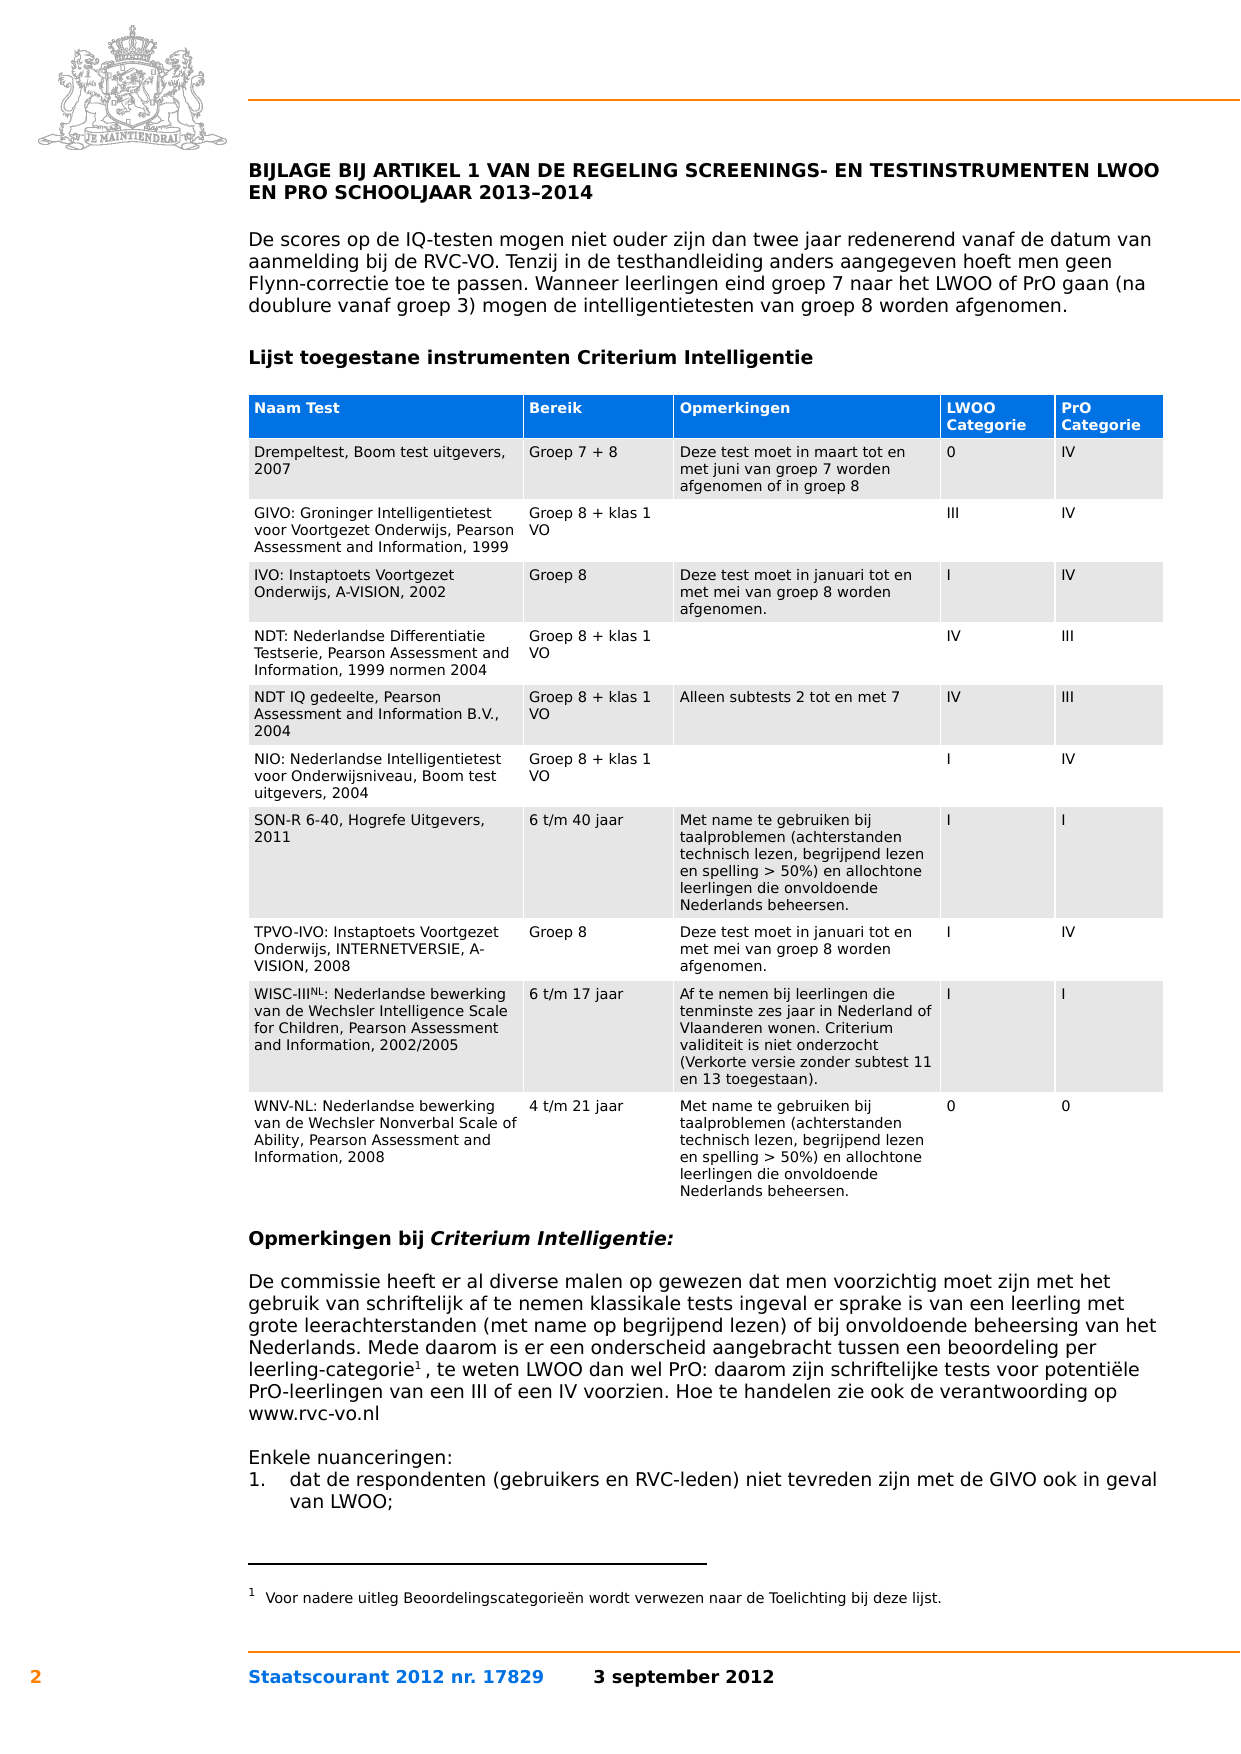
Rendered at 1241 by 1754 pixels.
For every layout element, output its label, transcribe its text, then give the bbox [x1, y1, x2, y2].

table_header Naam Test [249, 395, 523, 438]
subtitle BIJLAGE BIJ ARTIKEL 1 VAN DE REGELING SCREENINGS- EN TESTINSTRUMENTEN LWOO EN PRO SCHOOLJAAR 2013–2014 [248, 160, 1163, 204]
table_cell IV [941, 623, 1054, 683]
table_cell IV [941, 685, 1054, 745]
table_cell IV [1056, 746, 1163, 806]
table_cell 0 [1056, 1093, 1163, 1204]
table_cell Deze test moet in januari tot en met mei van groep 8 worden afgenomen. [674, 920, 940, 980]
table_cell Met name te gebruiken bij taalproblemen (achterstanden technisch lezen, begrijpend lezen en spelling > 50%) en allochtone leerlingen die onvoldoende Nederlands beheersen. [674, 1093, 940, 1204]
table_cell Groep 8 [524, 920, 673, 980]
text De scores op de IQ-testen mogen niet ouder zijn dan twee jaar redenerend vanaf de datum van aanmelding bij de RVC-VO. Tenzij in de testhandleiding anders aangegeven hoeft men geen Flynn-correctie toe te passen. Wanneer leerlingen eind groep 7 naar het LWOO of PrO gaan (na doublure vanaf groep 3) mogen de intelligentietesten van groep 8 worden afgenomen. [248, 229, 1163, 317]
table_cell Groep 8 + klas 1 VO [524, 746, 673, 806]
table_cell [674, 501, 940, 561]
table_cell Drempeltest, Boom test uitgevers, 2007 [249, 439, 523, 499]
table_cell IV [1056, 562, 1163, 622]
table_cell I [941, 920, 1054, 980]
table_cell I [941, 562, 1054, 622]
table_header LWOO Categorie [941, 395, 1054, 438]
table_cell I [1056, 807, 1163, 918]
table_cell 0 [941, 439, 1054, 499]
text Voor nadere uitleg Beoordelingscategorieën wordt verwezen naar de Toelichting bij deze lijst. [248, 1586, 1163, 1608]
table_cell Groep 8 [524, 562, 673, 622]
subtitle Lijst toegestane instrumenten Criterium Intelligentie [248, 347, 1163, 369]
table_cell IV [1056, 920, 1163, 980]
table_cell III [1056, 623, 1163, 683]
table_cell Groep 8 + klas 1 VO [524, 623, 673, 683]
table_cell NIO: Nederlandse Intelligentietest voor Onderwijsniveau, Boom test uitgevers, 2004 [249, 746, 523, 806]
table_cell [674, 623, 940, 683]
table_cell SON-R 6-40, Hogrefe Uitgevers, 2011 [249, 807, 523, 918]
table_header Bereik [524, 395, 673, 438]
table_cell 6 t/m 40 jaar [524, 807, 673, 918]
table_cell Groep 8 + klas 1 VO [524, 685, 673, 745]
table_cell GIVO: Groninger Intelligentietest voor Voortgezet Onderwijs, Pearson Assessment and Information, 1999 [249, 501, 523, 561]
table_cell IVO: Instaptoets Voortgezet Onderwijs, A-VISION, 2002 [249, 562, 523, 622]
text De commissie heeft er al diverse malen op gewezen dat men voorzichtig moet zijn met het gebruik van schriftelijk af te nemen klassikale tests ingeval er sprake is van een leerling met grote leerachterstanden (met name op begrijpend lezen) of bij onvoldoende beheersing van het Nederlands. Mede daarom is er een onderscheid aangebracht tussen een beoordeling per leerling-categorie, te weten LWOO dan wel PrO: daarom zijn schriftelijke tests voor potentiële PrO-leerlingen van een III of een IV voorzien. Hoe te handelen zie ook de verantwoording op www.rvc-vo.nl [248, 1271, 1163, 1425]
table_cell Met name te gebruiken bij taalproblemen (achterstanden technisch lezen, begrijpend lezen en spelling > 50%) en allochtone leerlingen die onvoldoende Nederlands beheersen. [674, 807, 940, 918]
table_cell I [941, 981, 1054, 1092]
table_cell IV [1056, 501, 1163, 561]
table_cell Deze test moet in januari tot en met mei van groep 8 worden afgenomen. [674, 562, 940, 622]
table_cell IV [1056, 439, 1163, 499]
table_cell Groep 8 + klas 1 VO [524, 501, 673, 561]
table_cell TPVO-IVO: Instaptoets Voortgezet Onderwijs, INTERNETVERSIE, A-VISION, 2008 [249, 920, 523, 980]
table_cell WNV-NL: Nederlandse bewerking van de Wechsler Nonverbal Scale of Ability, Pearson Assessment and Information, 2008 [249, 1093, 523, 1204]
table_cell 6 t/m 17 jaar [524, 981, 673, 1092]
table_cell Af te nemen bij leerlingen die tenminste zes jaar in Nederland of Vlaanderen wonen. Criterium validiteit is niet onderzocht (Verkorte versie zonder subtest 11 en 13 toegestaan). [674, 981, 940, 1092]
table_cell 0 [941, 1093, 1054, 1204]
picture [38, 25, 227, 150]
table_cell Groep 7 + 8 [524, 439, 673, 499]
text Enkele nuanceringen: [248, 1447, 1163, 1469]
table_cell NDT: Nederlandse Differentiatie Testserie, Pearson Assessment and Information, 1999 normen 2004 [249, 623, 523, 683]
table_cell Alleen subtests 2 tot en met 7 [674, 685, 940, 745]
table_header Opmerkingen [674, 395, 940, 438]
table_cell III [941, 501, 1054, 561]
table_cell III [1056, 685, 1163, 745]
table_cell Deze test moet in maart tot en met juni van groep 7 worden afgenomen of in groep 8 [674, 439, 940, 499]
table_cell 4 t/m 21 jaar [524, 1093, 673, 1204]
table_cell I [941, 746, 1054, 806]
table_header PrO Categorie [1056, 395, 1163, 438]
text Opmerkingen bij Criterium Intelligentie: [248, 1227, 1163, 1249]
table_cell WISC-IIINL: Nederlandse bewerking van de Wechsler Intelligence Scale for Children, Pearson Assessment and Information, 2002/2005 [249, 981, 523, 1092]
table_cell [674, 746, 940, 806]
text 1. dat de respondenten (gebruikers en RVC-leden) niet tevreden zijn met de GIVO ook in geval van LWOO; [248, 1469, 1163, 1513]
table_cell I [1056, 981, 1163, 1092]
table_cell I [941, 807, 1054, 918]
table_cell NDT IQ gedeelte, Pearson Assessment and Information B.V., 2004 [249, 685, 523, 745]
